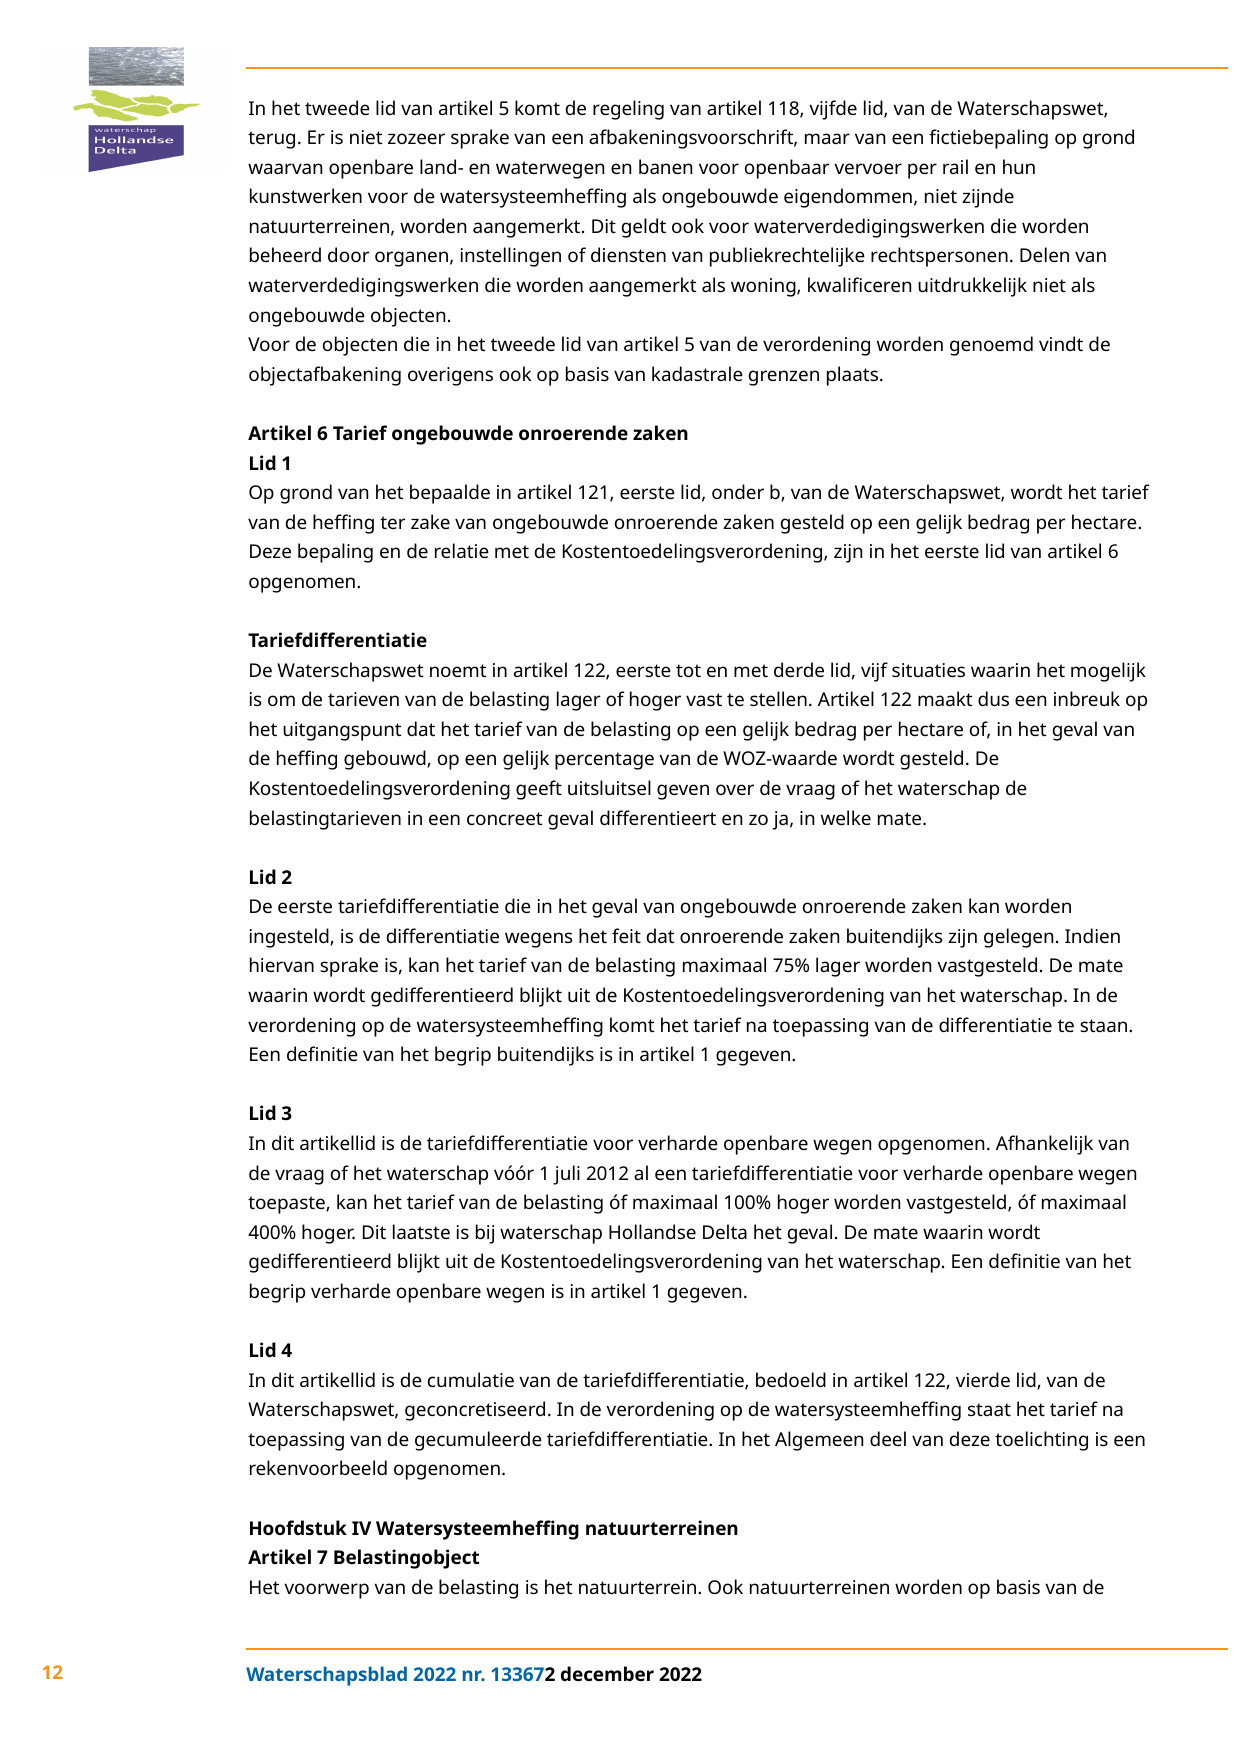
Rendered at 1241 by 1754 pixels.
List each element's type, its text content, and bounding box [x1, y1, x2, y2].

text Voor de objecten die in het tweede lid van artikel 5 van de verordening worden genoemd vindt de objectafbakening overigens ook op basis van kadastrale grenzen plaats. [248, 331, 1152, 387]
text Lid 1 [248, 450, 1152, 476]
text In het tweede lid van artikel 5 komt de regeling van artikel 118, vijfde lid, van de Waterschapswet, terug. Er is niet zozeer sprake van een afbakeningsvoorschrift, maar van een fictiebepaling op grond waarvan openbare land- en waterwegen en banen voor openbaar vervoer per rail en hun kunstwerken voor de watersysteemheffing als ongebouwde eigendommen, niet zijnde natuurterreinen, worden aangemerkt. Dit geldt ook voor waterverdedigingswerken die worden beheerd door organen, instellingen of diensten van publiekrechtelijke rechtspersonen. Delen van waterverdedigingswerken die worden aangemerkt als woning, kwalificeren uitdrukkelijk niet als ongebouwde objecten. [248, 95, 1152, 328]
text Artikel 6 Tarief ongebouwde onroerende zaken [248, 420, 1152, 446]
text Lid 4 [248, 1337, 1152, 1363]
text Lid 3 [248, 1101, 1152, 1126]
text Artikel 7 Belastingobject [248, 1544, 1152, 1570]
text In dit artikellid is de tariefdifferentiatie voor verharde openbare wegen opgenomen. Afhankelijk van de vraag of het waterschap vóór 1 juli 2012 al een tariefdifferentiatie voor verharde openbare wegen toepaste, kan het tarief van de belasting óf maximaal 100% hoger worden vastgesteld, óf maximaal 400% hoger. Dit laatste is bij waterschap Hollandse Delta het geval. De mate waarin wordt gedifferentieerd blijkt uit de Kostentoedelingsverordening van het waterschap. Een definitie van het begrip verharde openbare wegen is in artikel 1 gegeven. [248, 1130, 1152, 1304]
text Het voorwerp van de belasting is het natuurterrein. Ook natuurterreinen worden op basis van de [248, 1574, 1152, 1600]
text Hoofdstuk IV Watersysteemheffing natuurterreinen [248, 1515, 1152, 1541]
text De Waterschapswet noemt in artikel 122, eerste tot en met derde lid, vijf situaties waarin het mogelijk is om de tarieven van de belasting lager of hoger vast te stellen. Artikel 122 maakt dus een inbreuk op het uitgangspunt dat het tarief van de belasting op een gelijk bedrag per hectare of, in het geval van de heffing gebouwd, op een gelijk percentage van de WOZ-waarde wordt gesteld. De Kostentoedelingsverordening geeft uitsluitsel geven over de vraag of het waterschap de belastingtarieven in een concreet geval differentieert en zo ja, in welke mate. [248, 657, 1152, 831]
text Lid 2 [248, 864, 1152, 890]
text Op grond van het bepaalde in artikel 121, eerste lid, onder b, van de Waterschapswet, wordt het tarief van de heffing ter zake van ongebouwde onroerende zaken gesteld op een gelijk bedrag per hectare. Deze bepaling en de relatie met de Kostentoedelingsverordening, zijn in het eerste lid van artikel 6 opgenomen. [248, 479, 1152, 594]
text In dit artikellid is de cumulatie van de tariefdifferentiatie, bedoeld in artikel 122, vierde lid, van de Waterschapswet, geconcretiseerd. In de verordening op de watersysteemheffing staat het tarief na toepassing van de gecumuleerde tariefdifferentiatie. In het Algemeen deel van deze toelichting is een rekenvoorbeeld opgenomen. [248, 1367, 1152, 1481]
text Tariefdifferentiatie [248, 627, 1152, 653]
picture [41, 47, 231, 172]
text De eerste tariefdifferentiatie die in het geval van ongebouwde onroerende zaken kan worden ingesteld, is de differentiatie wegens het feit dat onroerende zaken buitendijks zijn gelegen. Indien hiervan sprake is, kan het tarief van de belasting maximaal 75% lager worden vastgesteld. De mate waarin wordt gedifferentieerd blijkt uit de Kostentoedelingsverordening van het waterschap. In de verordening op de watersysteemheffing komt het tarief na toepassing van de differentiatie te staan. Een definitie van het begrip buitendijks is in artikel 1 gegeven. [248, 893, 1152, 1067]
